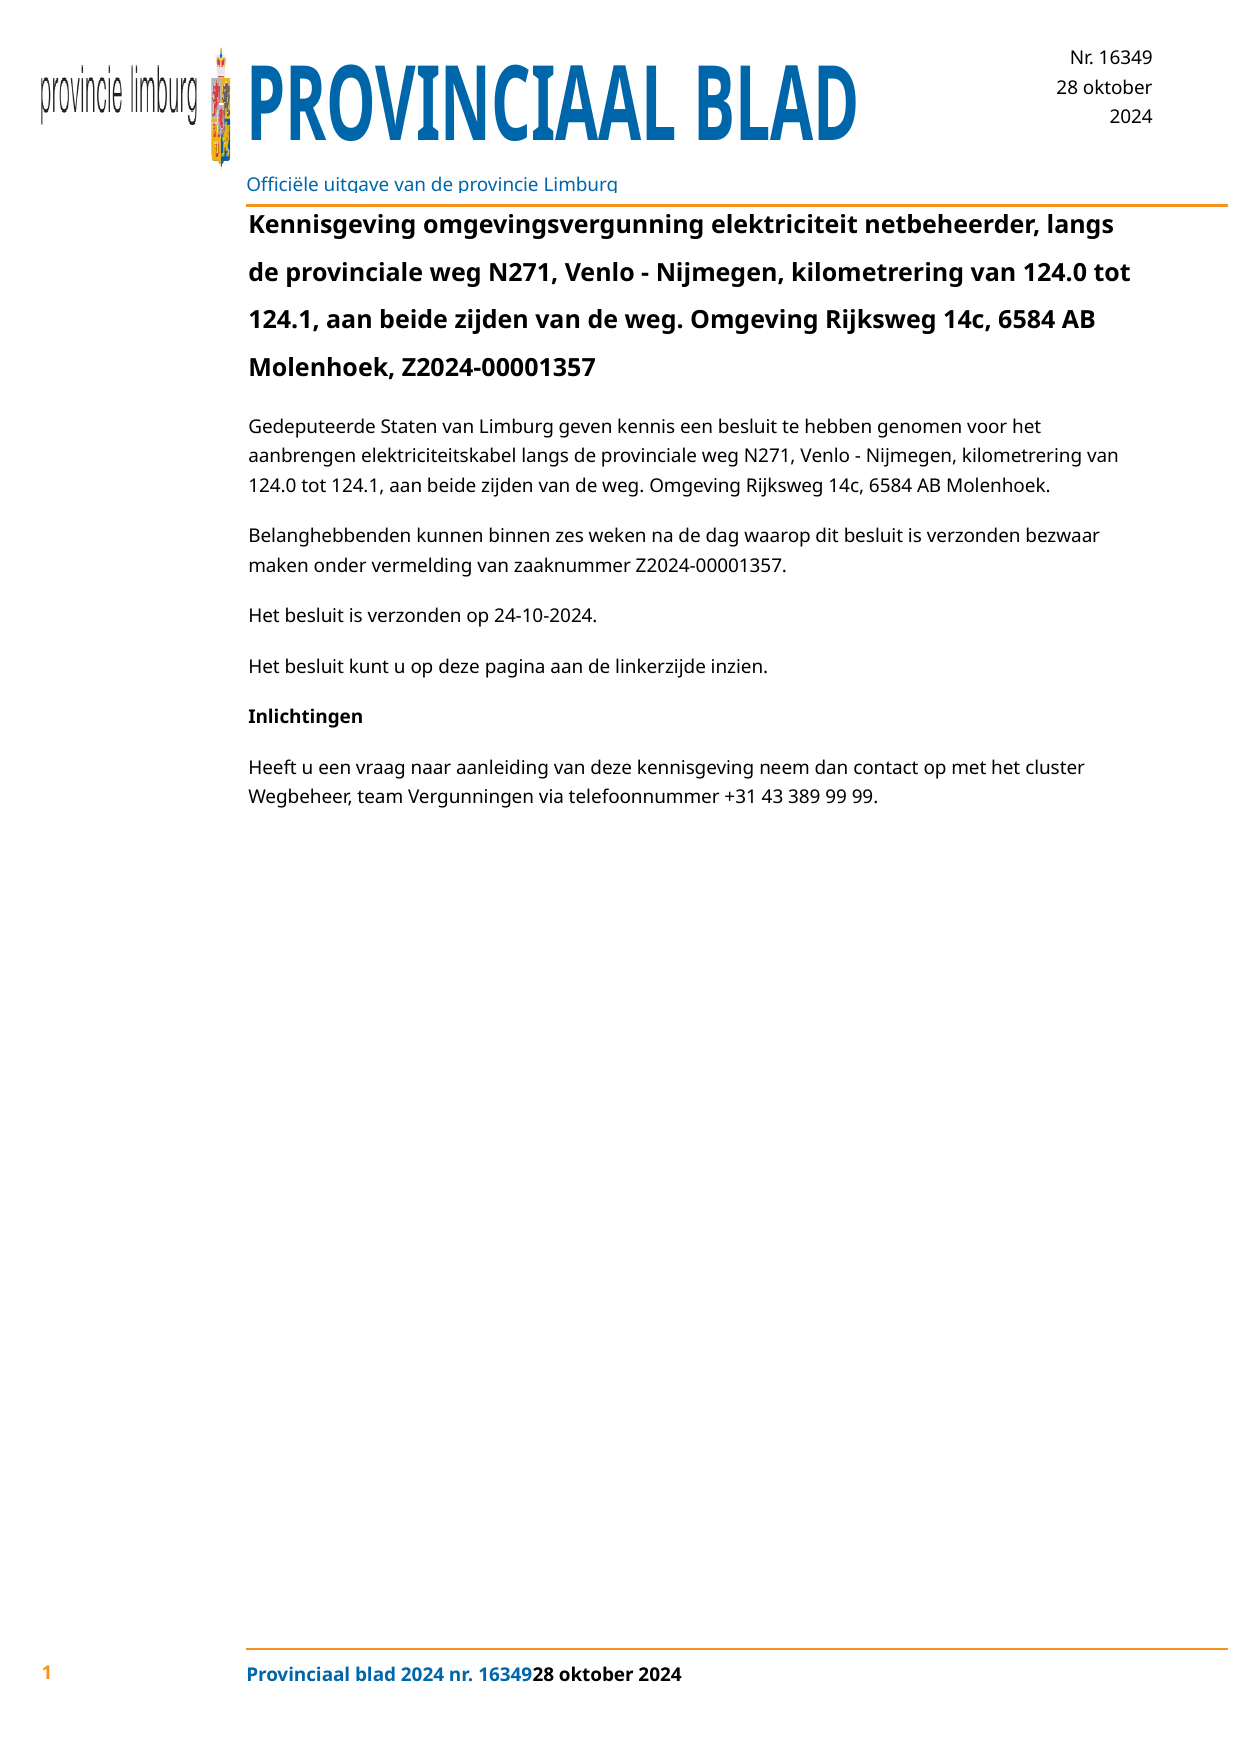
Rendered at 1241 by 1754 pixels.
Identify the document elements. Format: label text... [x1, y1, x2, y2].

text Gedeputeerde Staten van Limburg geven kennis een besluit te hebben genomen voor het aanbrengen elektriciteitskabel langs de provinciale weg N271, Venlo - Nijmegen, kilometrering van 124.0 tot 124.1, aan beide zijden van de weg. Omgeving Rijksweg 14c, 6584 AB Molenhoek. [248, 413, 1152, 498]
text Belanghebbenden kunnen binnen zes weken na de dag waarop dit besluit is verzonden bezwaar maken onder vermelding van zaaknummer Z2024-00001357. [248, 523, 1152, 578]
text Heeft u een vraag naar aanleiding van deze kennisgeving neem dan contact op met het cluster Wegbeheer, team Vergunningen via telefoonnummer +31 43 389 99 99. [248, 754, 1152, 809]
text Het besluit kunt u op deze pagina aan de linkerzijde inzien. [248, 653, 1152, 679]
text Kennisgeving omgevingsvergunning elektriciteit netbeheerder, langs de provinciale weg N271, Venlo - Nijmegen, kilometrering van 124.0 tot 124.1, aan beide zijden van de weg. Omgeving Rijksweg 14c, 6584 AB Molenhoek, Z2024-00001357 [248, 207, 1152, 384]
picture [41, 47, 231, 172]
text Inlichtingen [248, 703, 1152, 729]
text Het besluit is verzonden op 24-10-2024. [248, 603, 1152, 628]
